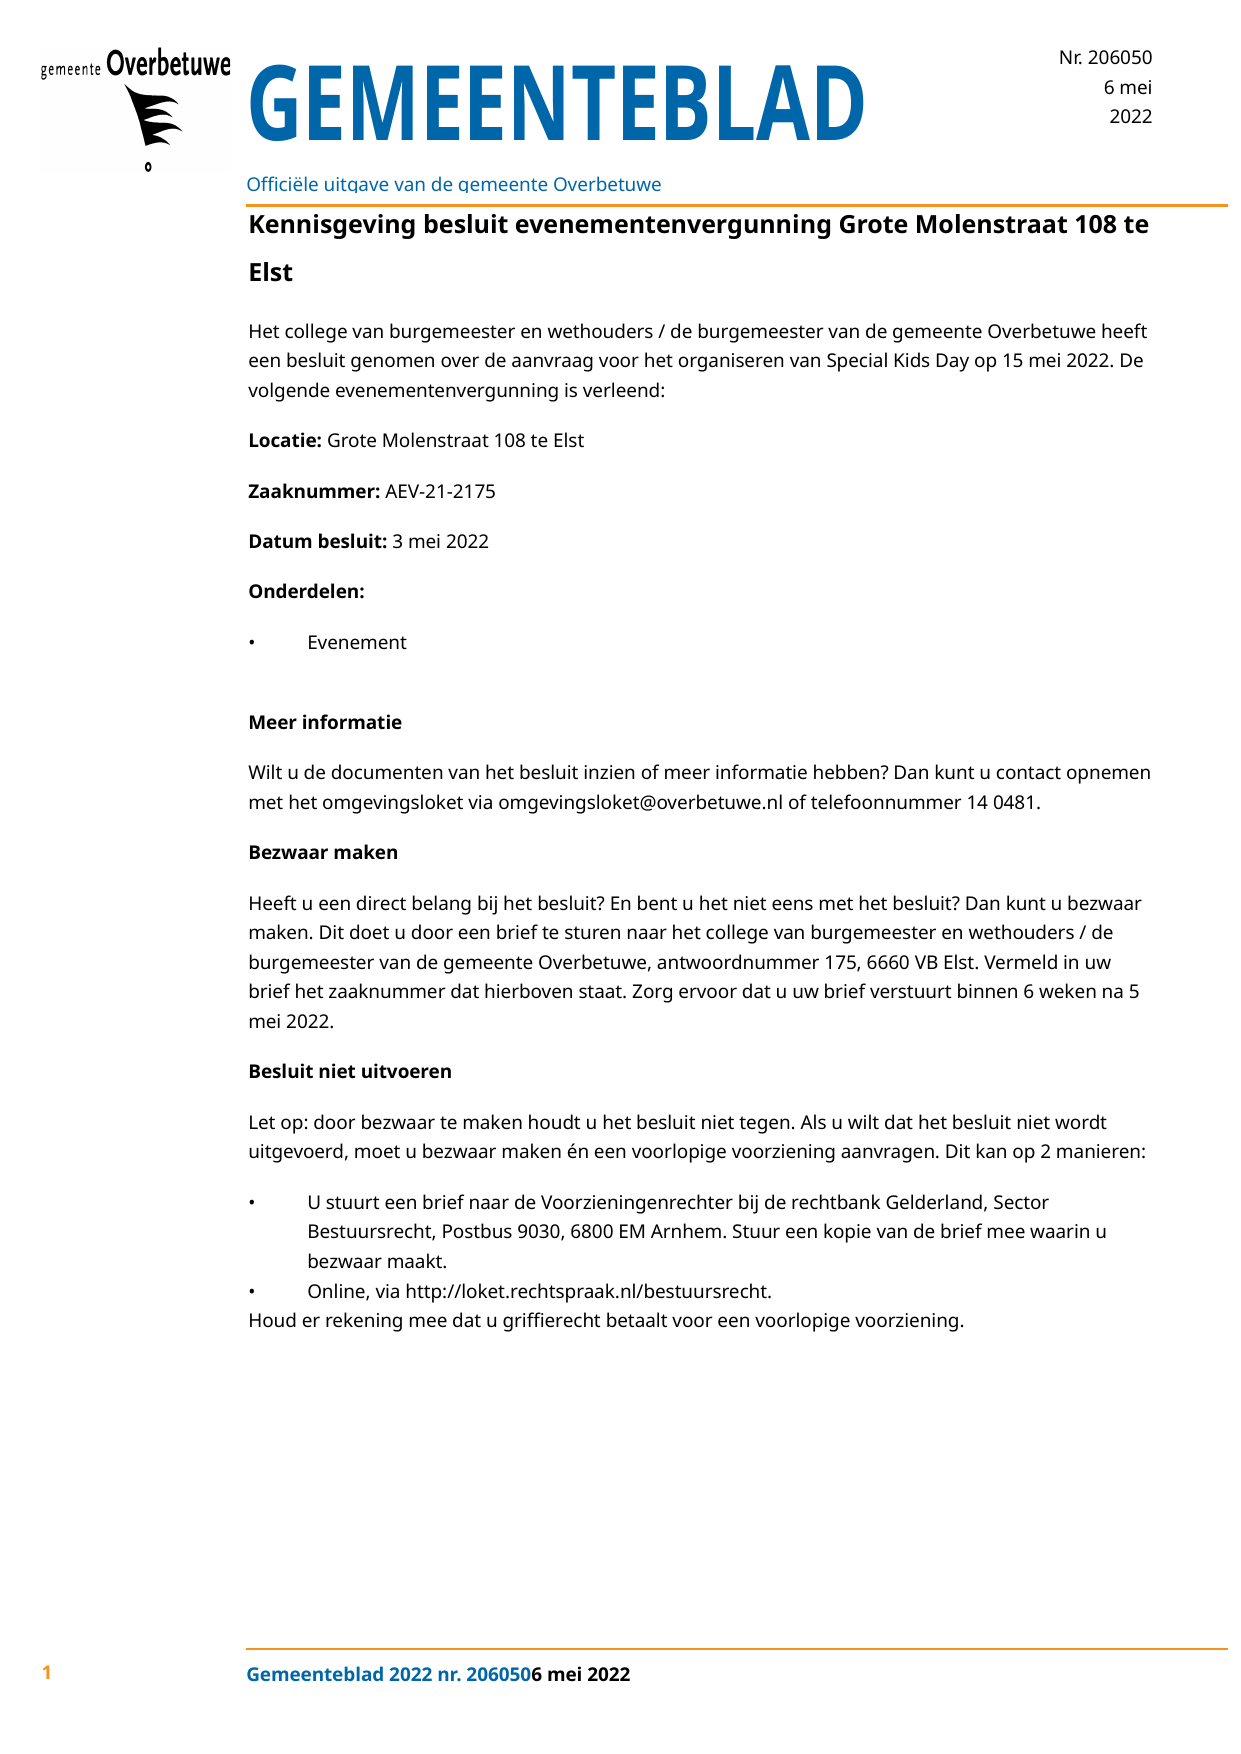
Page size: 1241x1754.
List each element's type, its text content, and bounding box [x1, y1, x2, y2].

text Onderdelen: [248, 579, 1152, 604]
text Locatie: Grote Molenstraat 108 te Elst [248, 427, 1152, 453]
list U stuurt een brief naar de Voorzieningenrechter bij de rechtbank Gelderland, Sector Bestuursrecht, Postbus 9030, 6800 EM Arnhem. Stuur een kopie van de brief mee waarin u bezwaar maakt. [248, 1189, 1152, 1274]
text Heeft u een direct belang bij het besluit? En bent u het niet eens met het besluit? Dan kunt u bezwaar maken. Dit doet u door een brief te sturen naar het college van burgemeester en wethouders / de burgemeester van de gemeente Overbetuwe, antwoordnummer 175, 6660 VB Elst. Vermeld in uw brief het zaaknummer dat hierboven staat. Zorg ervoor dat u uw brief verstuurt binnen 6 weken na 5 mei 2022. [248, 890, 1152, 1034]
text Let op: door bezwaar te maken houdt u het besluit niet tegen. Als u wilt dat het besluit niet wordt uitgevoerd, moet u bezwaar maken én een voorlopige voorziening aanvragen. Dit kan op 2 manieren: [248, 1109, 1152, 1164]
text Houd er rekening mee dat u griffierecht betaalt voor een voorlopige voorziening. [248, 1307, 1152, 1333]
list Online, via http://loket.rechtspraak.nl/bestuursrecht. [248, 1278, 1152, 1304]
text Meer informatie [248, 709, 1152, 735]
text Besluit niet uitvoeren [248, 1059, 1152, 1084]
text Wilt u de documenten van het besluit inzien of meer informatie hebben? Dan kunt u contact opnemen met het omgevingsloket via omgevingsloket@overbetuwe.nl of telefoonnummer 14 0481. [248, 759, 1152, 815]
text Bezwaar maken [248, 839, 1152, 865]
list Evenement [248, 629, 1152, 655]
text Datum besluit: 3 mei 2022 [248, 528, 1152, 554]
text Het college van burgemeester en wethouders / de burgemeester van de gemeente Overbetuwe heeft een besluit genomen over de aanvraag voor het organiseren van Special Kids Day op 15 mei 2022. De volgende evenementenvergunning is verleend: [248, 318, 1152, 403]
picture [41, 47, 231, 172]
text Zaaknummer: AEV-21-2175 [248, 478, 1152, 504]
text Kennisgeving besluit evenementenvergunning Grote Molenstraat 108 te Elst [248, 207, 1152, 288]
